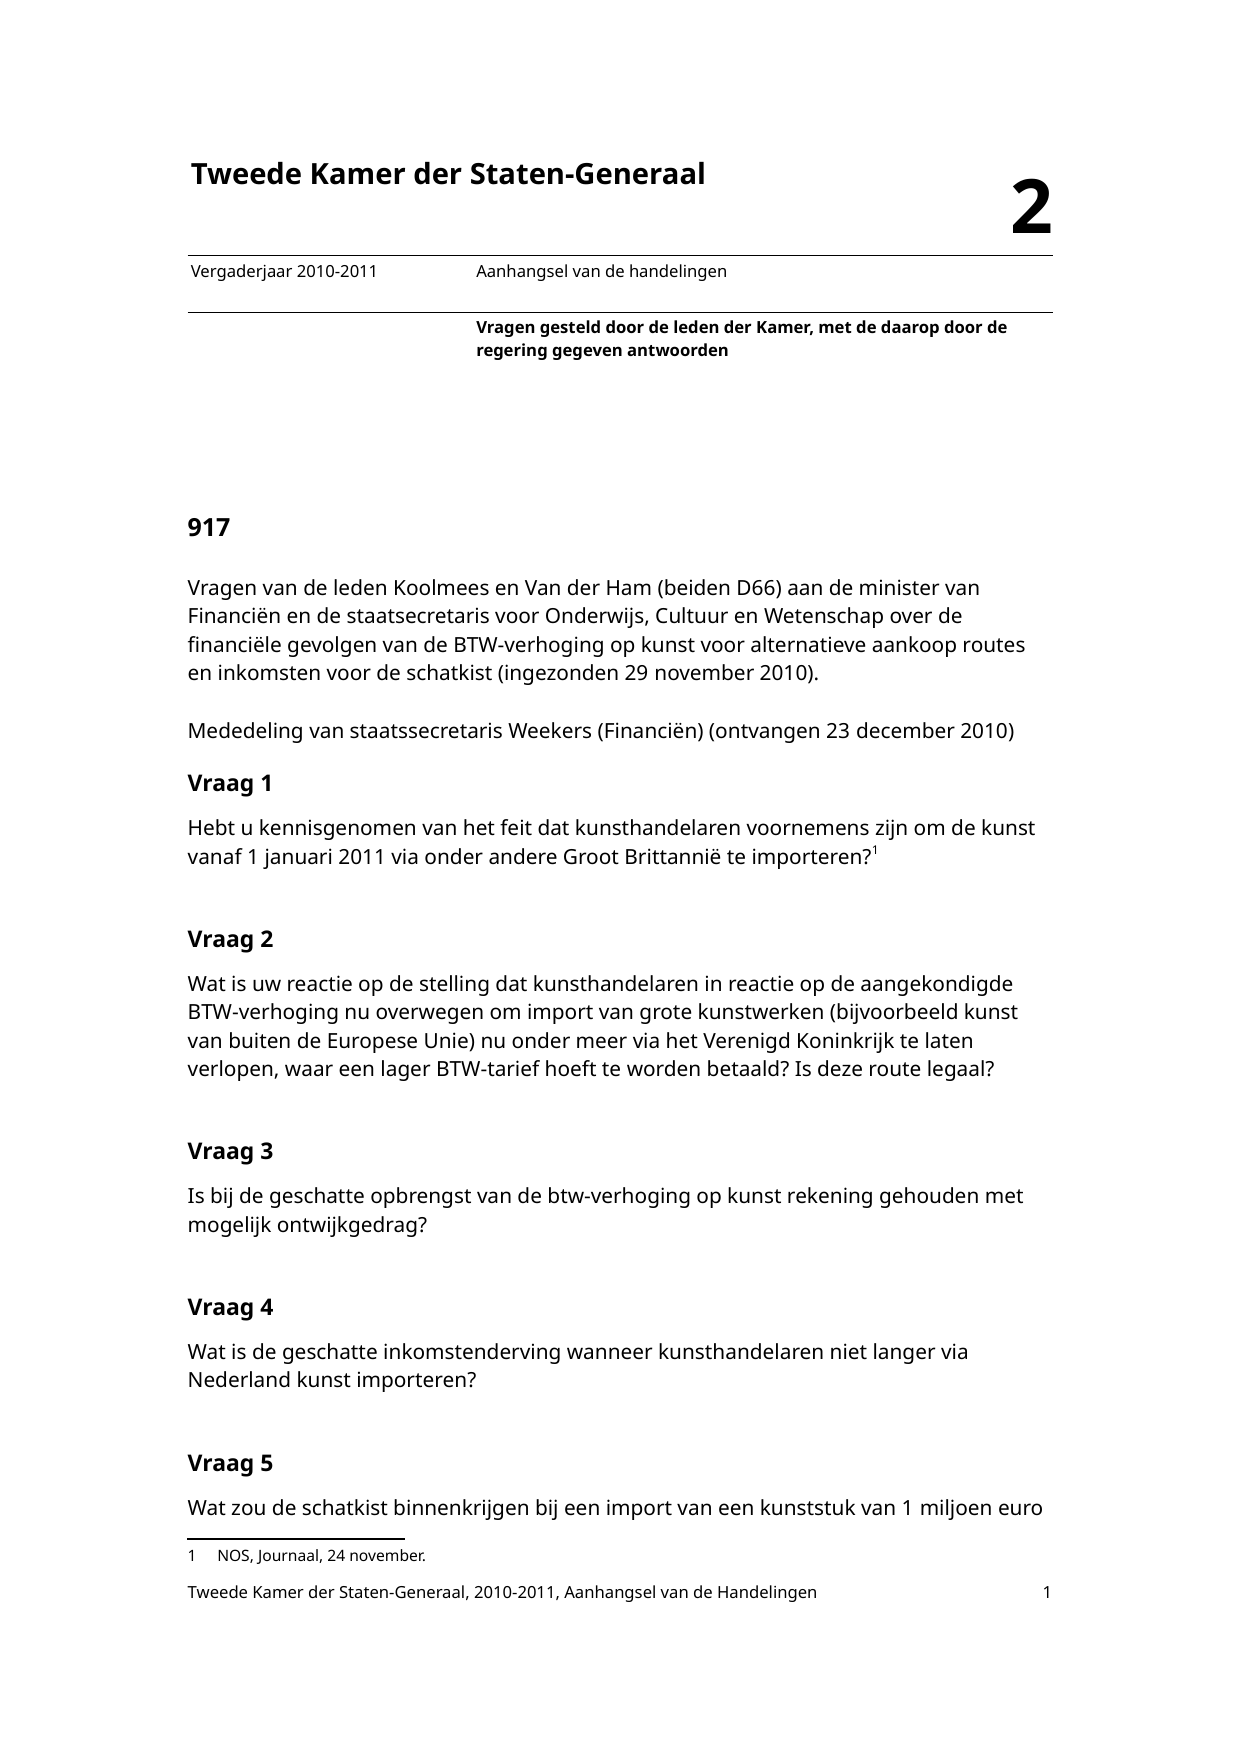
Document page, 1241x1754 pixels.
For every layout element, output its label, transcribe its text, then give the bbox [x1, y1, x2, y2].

table_header Tweede Kamer der Staten-Generaal [188, 150, 879, 255]
table_cell [188, 313, 473, 361]
table_cell Aanhangsel van de handelingen [473, 256, 1053, 312]
subtitle Vraag 2 [187, 923, 1053, 954]
text 917 [187, 509, 1053, 543]
text Vragen van de leden Koolmees en Van der Ham (beiden D66) aan de minister van Financiën en de staatsecretaris voor Onderwijs, Cultuur en Wetenschap over de financiële gevolgen van de BTW-verhoging op kunst voor alternatieve aankoop routes en inkomsten voor de schatkist (ingezonden 29 november 2010). [187, 573, 1053, 687]
text Is bij de geschatte opbrengst van de btw-verhoging op kunst rekening gehouden met mogelijk ontwijkgedrag? [187, 1182, 1053, 1238]
table_cell Vergaderjaar 2010-2011 [188, 256, 473, 312]
table_header 2 [880, 150, 1053, 255]
text Mededeling van staatssecretaris Weekers (Financiën) (ontvangen 23 december 2010) [187, 716, 1053, 745]
table_cell Vragen gesteld door de leden der Kamer, met de daarop door de regering gegeven antwoorden [473, 313, 1053, 361]
subtitle Vraag 3 [187, 1135, 1053, 1167]
subtitle Vraag 5 [187, 1447, 1053, 1478]
text Wat is uw reactie op de stelling dat kunsthandelaren in reactie op de aangekondigde BTW-verhoging nu overwegen om import van grote kunstwerken (bijvoorbeeld kunst van buiten de Europese Unie) nu onder meer via het Verenigd Koninkrijk te laten verlopen, waar een lager BTW-tarief hoeft te worden betaald? Is deze route legaal? [187, 969, 1053, 1083]
text Wat zou de schatkist binnenkrijgen bij een import van een kunststuk van 1 miljoen euro [187, 1493, 1053, 1521]
subtitle Vraag 4 [187, 1291, 1053, 1322]
text NOS, Journaal, 24 november. [187, 1538, 1053, 1566]
subtitle Vraag 1 [187, 767, 1053, 798]
text Wat is de geschatte inkomstenderving wanneer kunsthandelaren niet langer via Nederland kunst importeren? [187, 1337, 1053, 1394]
text Hebt u kennisgenomen van het feit dat kunsthandelaren voornemens zijn om de kunst vanaf 1 januari 2011 via onder andere Groot Brittannië te importeren? [187, 813, 1053, 870]
